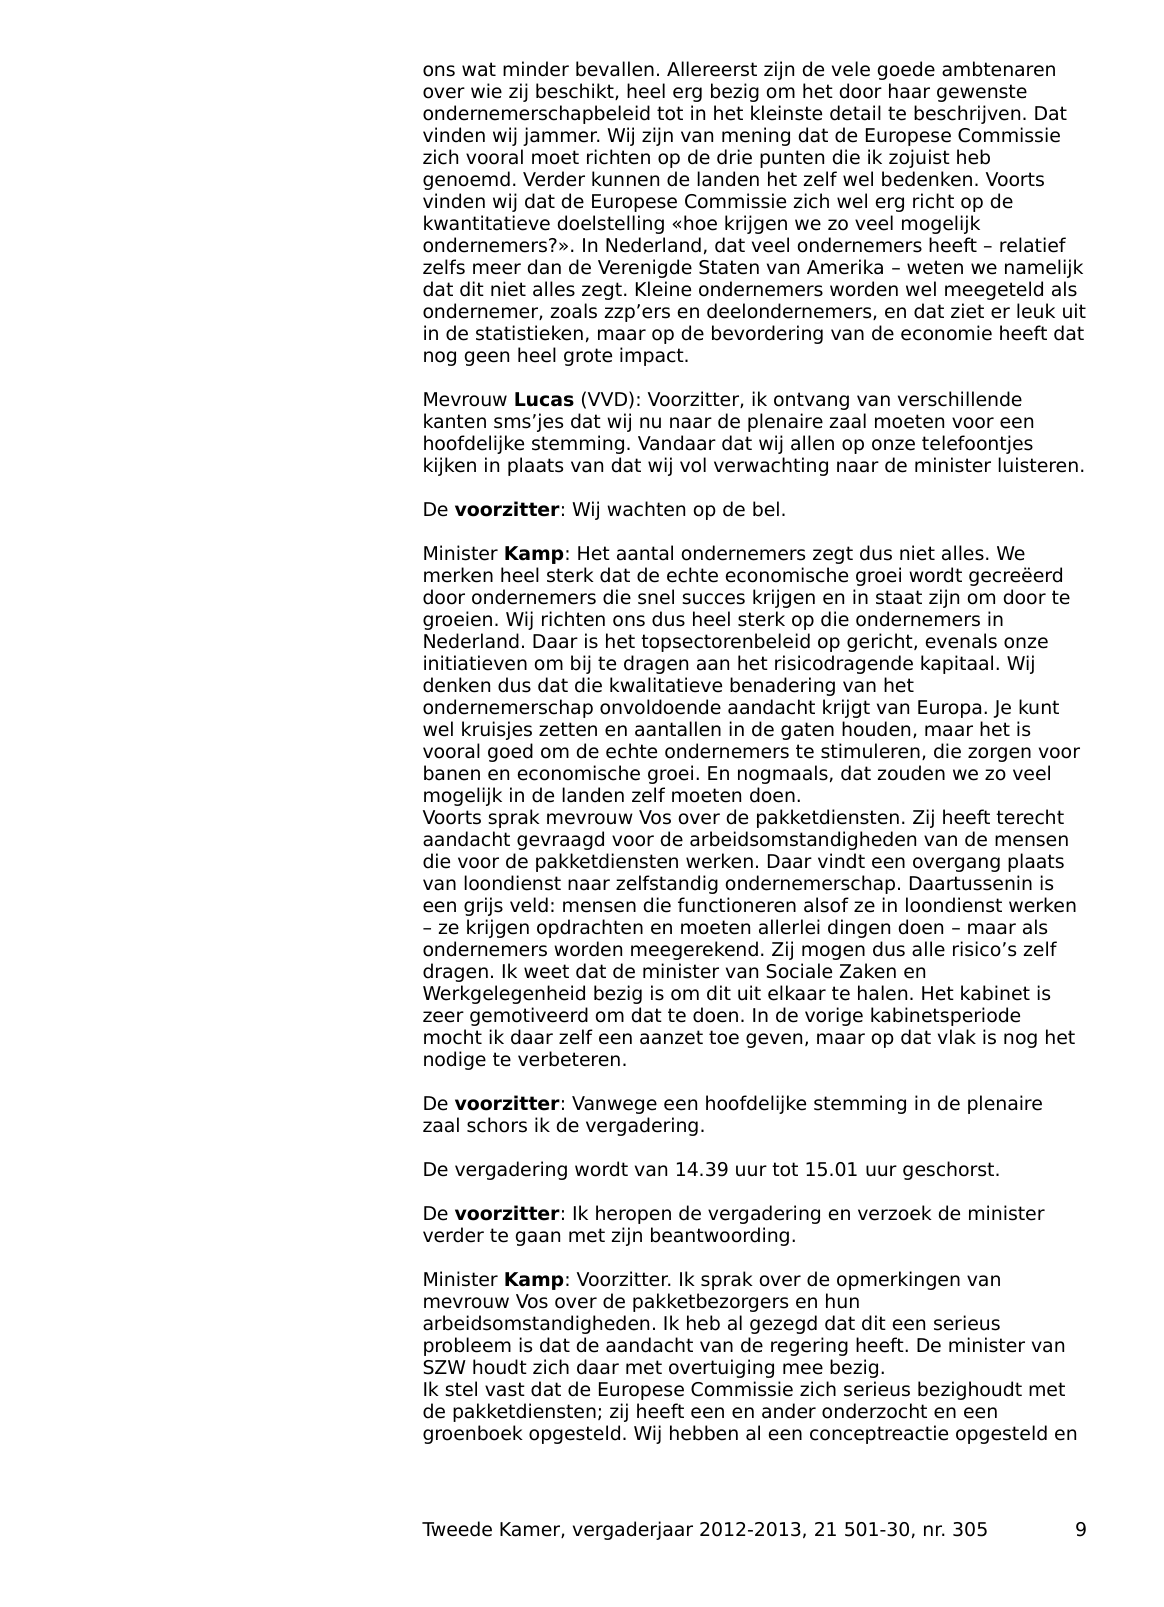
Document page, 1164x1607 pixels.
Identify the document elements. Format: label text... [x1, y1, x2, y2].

text Mevrouw Lucas (VVD): Voorzitter, ik ontvang van verschillende kanten sms’jes dat wij nu naar de plenaire zaal moeten voor een hoofdelijke stemming. Vandaar dat wij allen op onze telefoontjes kijken in plaats van dat wij vol verwachting naar de minister luisteren. [422, 389, 1087, 477]
text ons wat minder bevallen. Allereerst zijn de vele goede ambtenaren over wie zij beschikt, heel erg bezig om het door haar gewenste ondernemerschapbeleid tot in het kleinste detail te beschrijven. Dat vinden wij jammer. Wij zijn van mening dat de Europese Commissie zich vooral moet richten op de drie punten die ik zojuist heb genoemd. Verder kunnen de landen het zelf wel bedenken. Voorts vinden wij dat de Europese Commissie zich wel erg richt op de kwantitatieve doelstelling «hoe krijgen we zo veel mogelijk ondernemers?». In Nederland, dat veel ondernemers heeft – relatief zelfs meer dan de Verenigde Staten van Amerika – weten we namelijk dat dit niet alles zegt. Kleine ondernemers worden wel meegeteld als ondernemer, zoals zzp’ers en deelondernemers, en dat ziet er leuk uit in de statistieken, maar op de bevordering van de economie heeft dat nog geen heel grote impact. [422, 59, 1087, 367]
text De vergadering wordt van 14.39 uur tot 15.01 uur geschorst. [422, 1159, 1087, 1181]
text Voorts sprak mevrouw Vos over de pakketdiensten. Zij heeft terecht aandacht gevraagd voor de arbeidsomstandigheden van de mensen die voor de pakketdiensten werken. Daar vindt een overgang plaats van loondienst naar zelfstandig ondernemerschap. Daartussenin is een grijs veld: mensen die functioneren alsof ze in loondienst werken – ze krijgen opdrachten en moeten allerlei dingen doen – maar als ondernemers worden meegerekend. Zij mogen dus alle risico’s zelf dragen. Ik weet dat de minister van Sociale Zaken en Werkgelegenheid bezig is om dit uit elkaar te halen. Het kabinet is zeer gemotiveerd om dat te doen. In de vorige kabinetsperiode mocht ik daar zelf een aanzet toe geven, maar op dat vlak is nog het nodige te verbeteren. [422, 807, 1087, 1071]
text Ik stel vast dat de Europese Commissie zich serieus bezighoudt met de pakketdiensten; zij heeft een en ander onderzocht en een groenboek opgesteld. Wij hebben al een conceptreactie opgesteld en [422, 1379, 1087, 1445]
text Minister Kamp: Voorzitter. Ik sprak over de opmerkingen van mevrouw Vos over de pakketbezorgers en hun arbeidsomstandigheden. Ik heb al gezegd dat dit een serieus probleem is dat de aandacht van de regering heeft. De minister van SZW houdt zich daar met overtuiging mee bezig. [422, 1269, 1087, 1379]
text Minister Kamp: Het aantal ondernemers zegt dus niet alles. We merken heel sterk dat de echte economische groei wordt gecreëerd door ondernemers die snel succes krijgen en in staat zijn om door te groeien. Wij richten ons dus heel sterk op die ondernemers in Nederland. Daar is het topsectorenbeleid op gericht, evenals onze initiatieven om bij te dragen aan het risicodragende kapitaal. Wij denken dus dat die kwalitatieve benadering van het ondernemerschap onvoldoende aandacht krijgt van Europa. Je kunt wel kruisjes zetten en aantallen in de gaten houden, maar het is vooral goed om de echte ondernemers te stimuleren, die zorgen voor banen en economische groei. En nogmaals, dat zouden we zo veel mogelijk in de landen zelf moeten doen. [422, 543, 1087, 807]
text De voorzitter: Ik heropen de vergadering en verzoek de minister verder te gaan met zijn beantwoording. [422, 1203, 1087, 1247]
text De voorzitter: Wij wachten op de bel. [422, 499, 1087, 521]
text De voorzitter: Vanwege een hoofdelijke stemming in de plenaire zaal schors ik de vergadering. [422, 1093, 1087, 1137]
